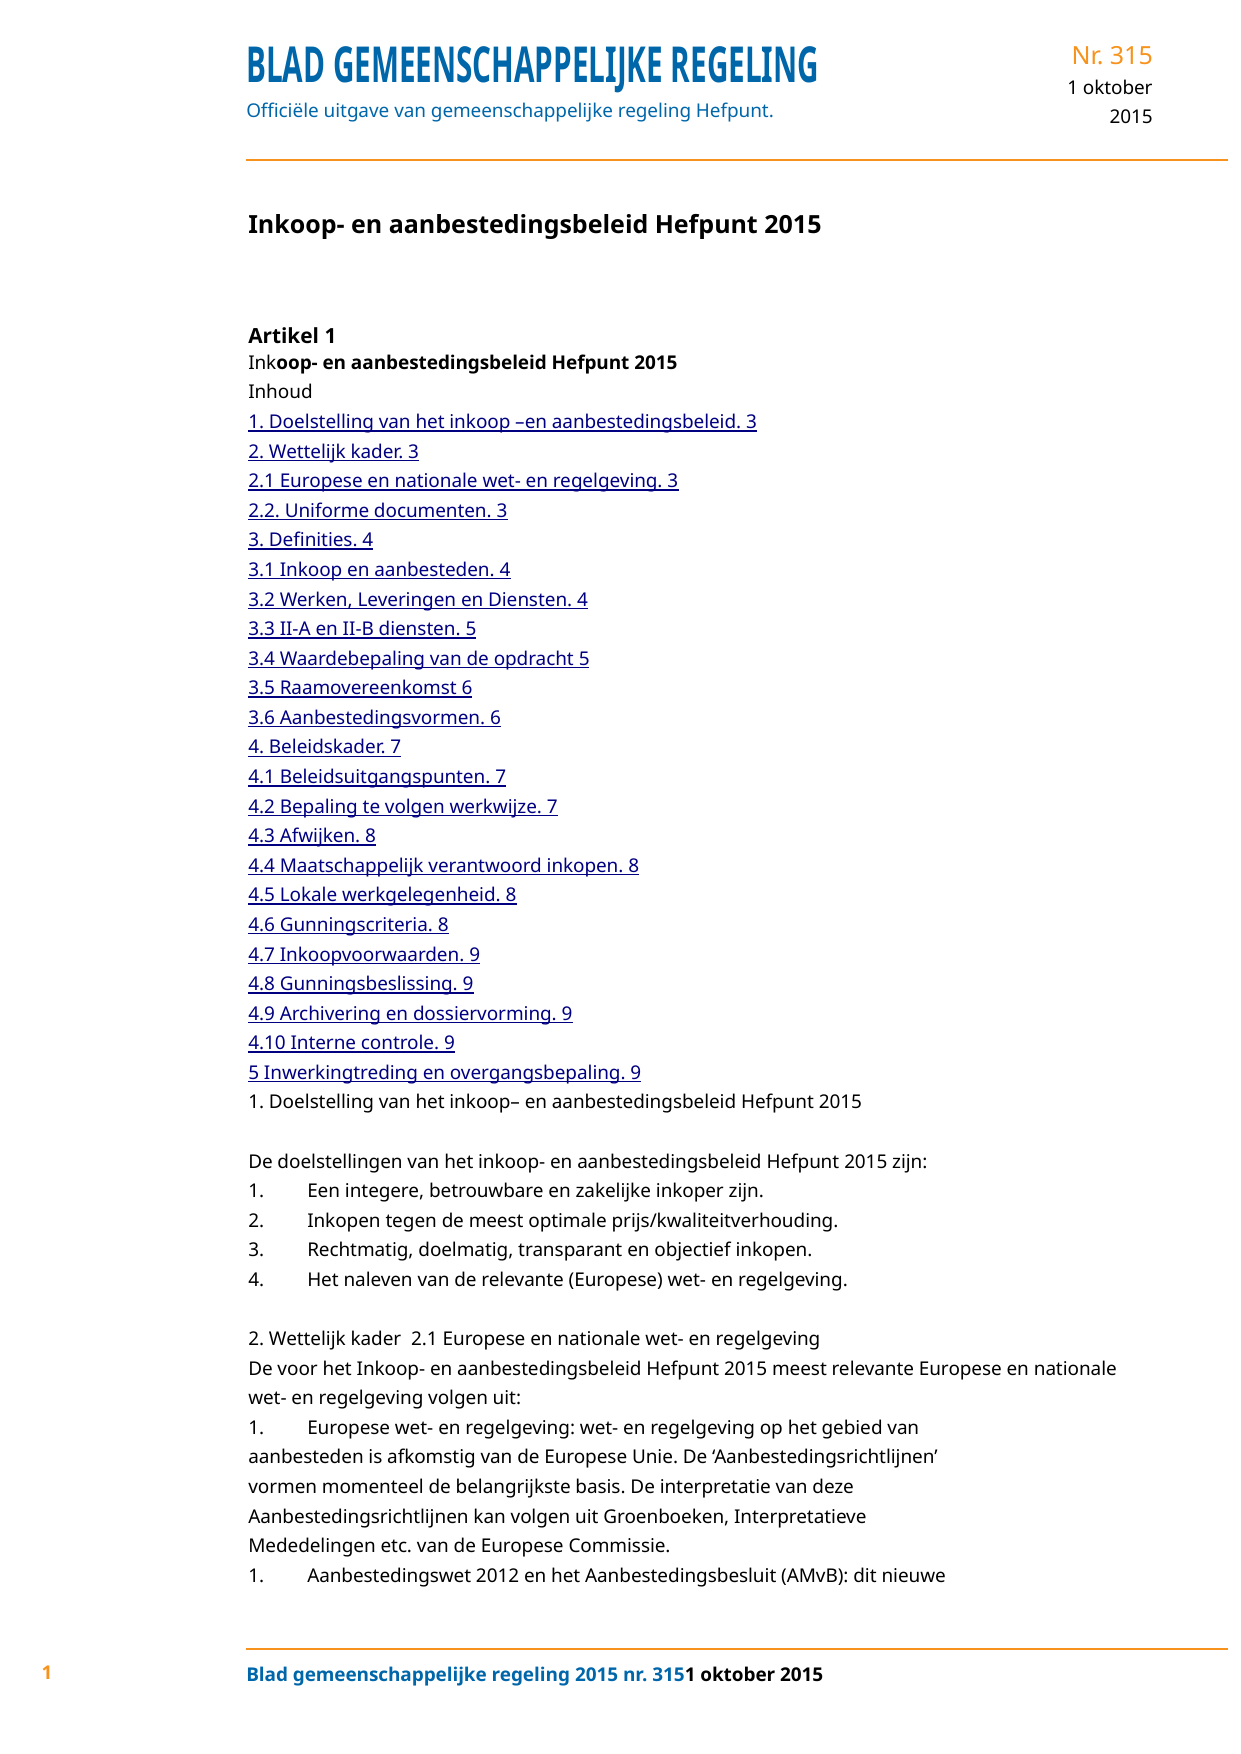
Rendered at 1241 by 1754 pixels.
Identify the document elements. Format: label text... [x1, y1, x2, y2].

text 4.6 Gunningscriteria. 8 [248, 911, 1152, 937]
text 4.3 Afwijken. 8 [248, 822, 1152, 848]
list Inkopen tegen de meest optimale prijs/kwaliteitverhouding. [248, 1207, 1152, 1233]
text 5 Inwerkingtreding en overgangsbepaling. 9 [248, 1059, 1152, 1085]
text 4.1 Beleidsuitgangspunten. 7 [248, 763, 1152, 789]
text Artikel 1 [248, 321, 1152, 349]
text 4.7 Inkoopvoorwaarden. 9 [248, 941, 1152, 967]
text 1. Doelstelling van het inkoop– en aanbestedingsbeleid Hefpunt 2015 [248, 1089, 1152, 1114]
text 3.6 Aanbestedingsvormen. 6 [248, 704, 1152, 730]
list Europese wet- en regelgeving: wet- en regelgeving op het gebied van [248, 1414, 1152, 1440]
text 4.5 Lokale werkgelegenheid. 8 [248, 882, 1152, 907]
text aanbesteden is afkomstig van de Europese Unie. De ‘Aanbestedingsrichtlijnen’ [248, 1444, 1152, 1469]
text 2. Wettelijk kader. 3 [248, 438, 1152, 464]
text 4.10 Interne controle. 9 [248, 1029, 1152, 1055]
text 4.8 Gunningsbeslissing. 9 [248, 970, 1152, 996]
text Inhoud [248, 379, 1152, 404]
text 4.2 Bepaling te volgen werkwijze. 7 [248, 793, 1152, 819]
text 4.4 Maatschappelijk verantwoord inkopen. 8 [248, 852, 1152, 878]
text 2.2. Uniforme documenten. 3 [248, 497, 1152, 523]
text 3.1 Inkoop en aanbesteden. 4 [248, 556, 1152, 582]
text 3.2 Werken, Leveringen en Diensten. 4 [248, 586, 1152, 612]
text 4.9 Archivering en dossiervorming. 9 [248, 1000, 1152, 1026]
text 3. Definities. 4 [248, 527, 1152, 552]
picture [41, 47, 231, 172]
text 2. Wettelijk kader 2.1 Europese en nationale wet- en regelgeving [248, 1325, 1152, 1351]
text De doelstellingen van het inkoop- en aanbestedingsbeleid Hefpunt 2015 zijn: [248, 1148, 1152, 1174]
text Mededelingen etc. van de Europese Commissie. [248, 1532, 1152, 1558]
text Inkoop- en aanbestedingsbeleid Hefpunt 2015 [248, 207, 1152, 241]
list Rechtmatig, doelmatig, transparant en objectief inkopen. [248, 1237, 1152, 1262]
text 2.1 Europese en nationale wet- en regelgeving. 3 [248, 467, 1152, 493]
list Aanbestedingswet 2012 en het Aanbestedingsbesluit (AMvB): dit nieuwe [248, 1562, 1152, 1588]
text 3.3 II-A en II-B diensten. 5 [248, 615, 1152, 641]
text Inkoop- en aanbestedingsbeleid Hefpunt 2015 [248, 349, 1152, 375]
text De voor het Inkoop- en aanbestedingsbeleid Hefpunt 2015 meest relevante Europese en nationale wet- en regelgeving volgen uit: [248, 1355, 1152, 1410]
text 1. Doelstelling van het inkoop –en aanbestedingsbeleid. 3 [248, 408, 1152, 434]
text 3.5 Raamovereenkomst 6 [248, 674, 1152, 700]
list Een integere, betrouwbare en zakelijke inkoper zijn. [248, 1177, 1152, 1203]
text 4. Beleidskader. 7 [248, 734, 1152, 759]
text 3.4 Waardebepaling van de opdracht 5 [248, 645, 1152, 671]
text Aanbestedingsrichtlijnen kan volgen uit Groenboeken, Interpretatieve [248, 1503, 1152, 1529]
list Het naleven van de relevante (Europese) wet- en regelgeving. [248, 1266, 1152, 1292]
text vormen momenteel de belangrijkste basis. De interpretatie van deze [248, 1473, 1152, 1499]
